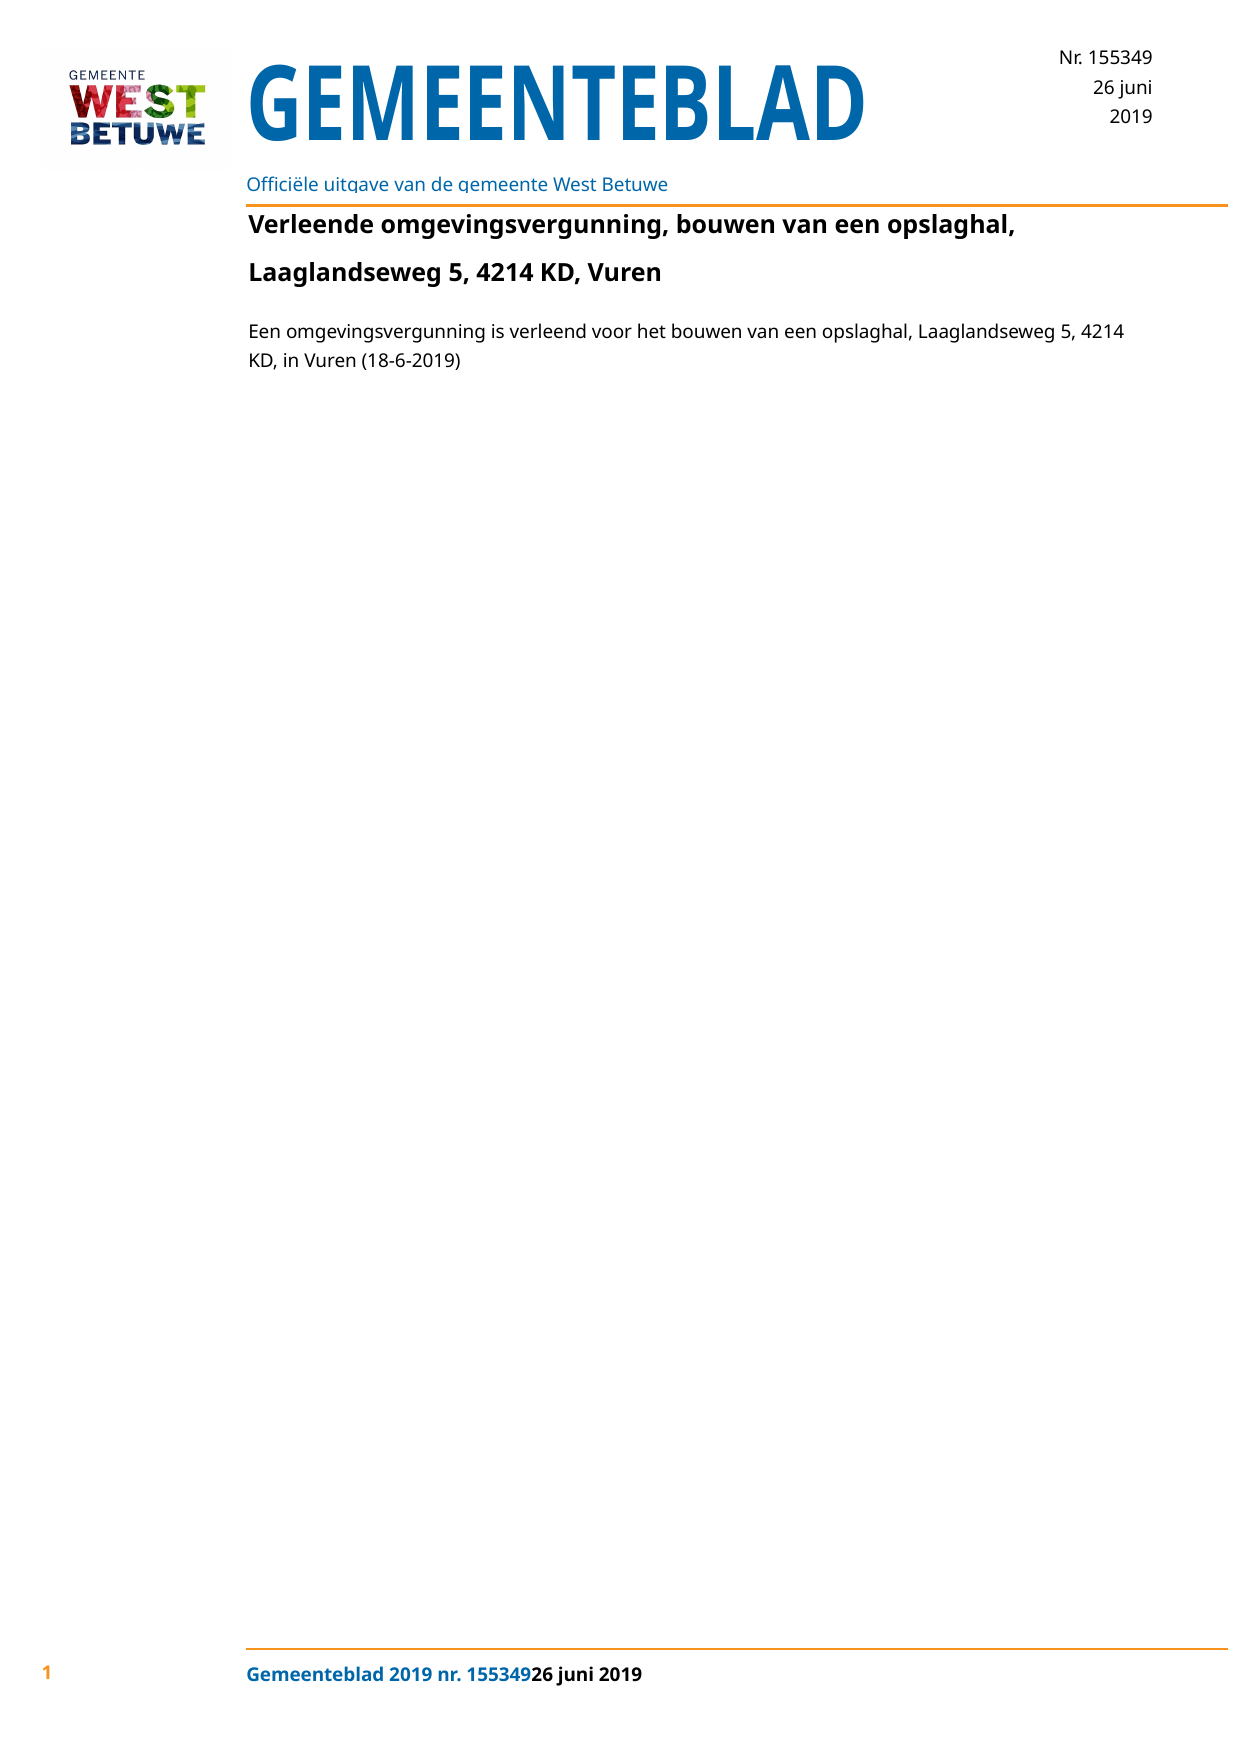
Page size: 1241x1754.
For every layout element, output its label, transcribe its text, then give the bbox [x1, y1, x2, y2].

text Verleende omgevingsvergunning, bouwen van een opslaghal, Laaglandseweg 5, 4214 KD, Vuren [248, 207, 1152, 288]
picture [41, 47, 231, 172]
text Een omgevingsvergunning is verleend voor het bouwen van een opslaghal, Laaglandseweg 5, 4214 KD, in Vuren (18-6-2019) [248, 318, 1152, 373]
